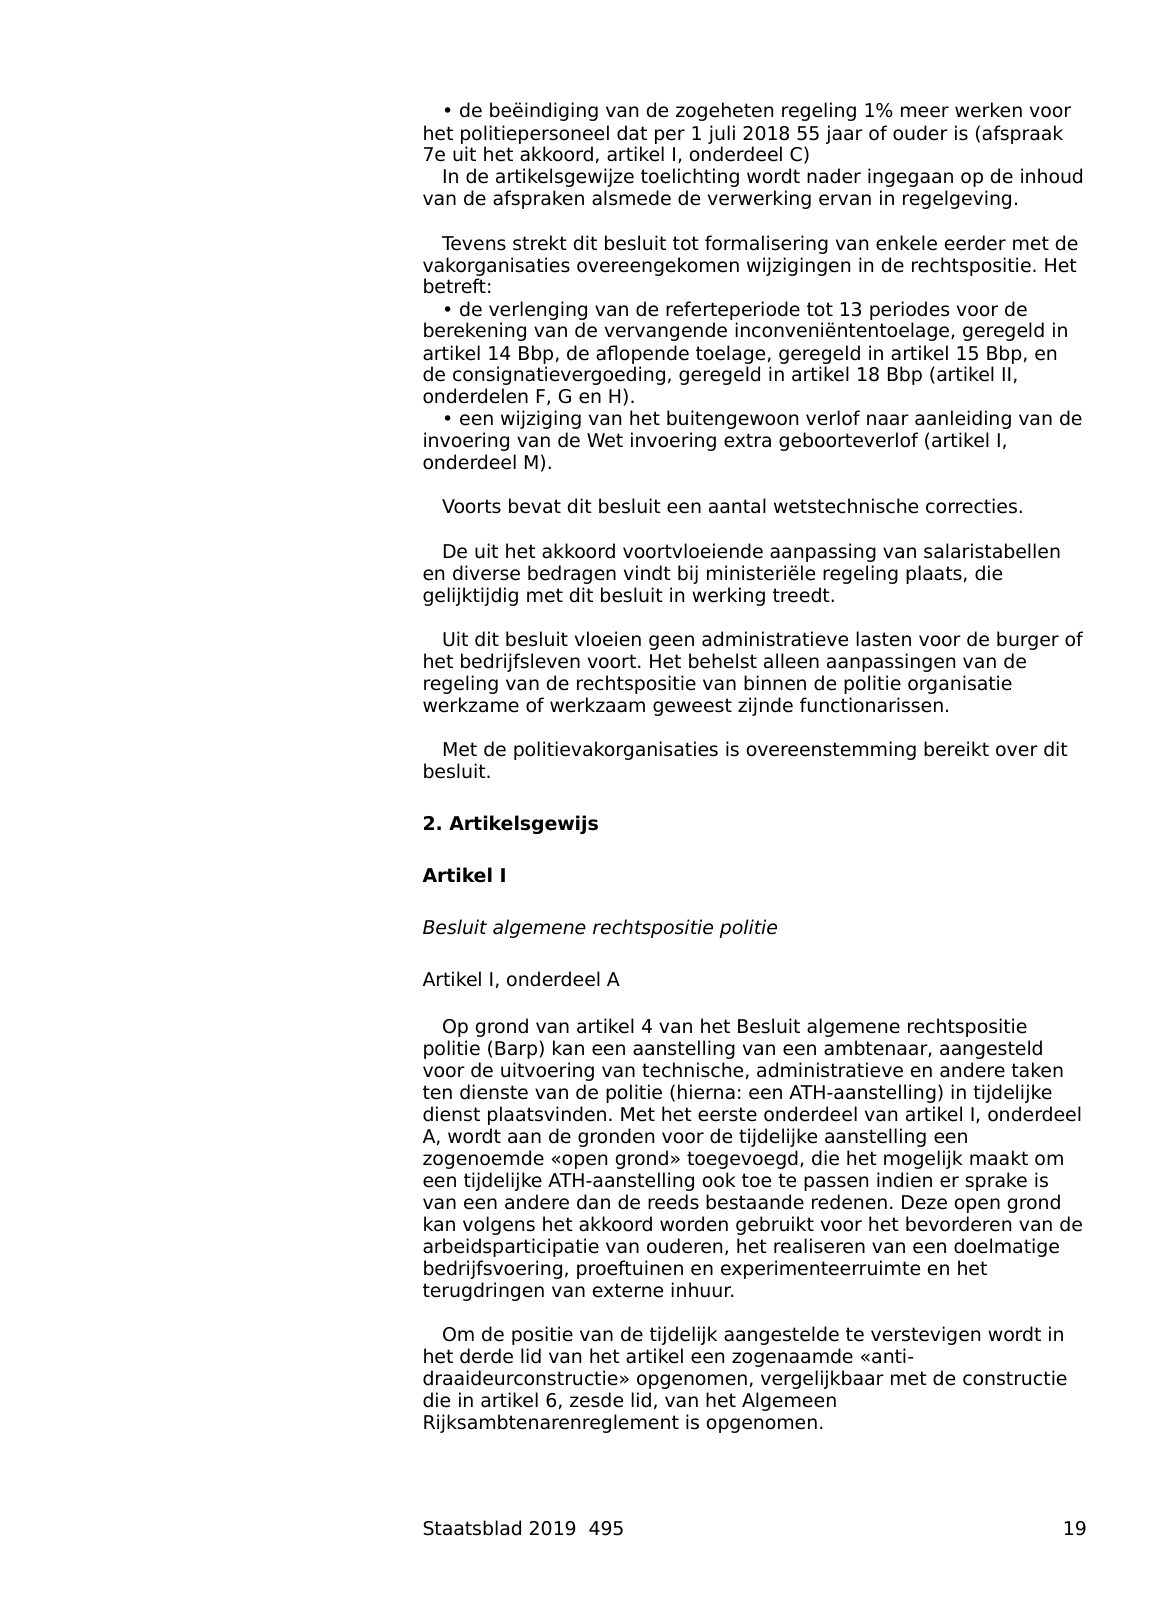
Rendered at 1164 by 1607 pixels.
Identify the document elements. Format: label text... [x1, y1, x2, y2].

text • de verlenging van de referteperiode tot 13 periodes voor de berekening van de vervangende inconveniëntentoelage, geregeld in artikel 14 Bbp, de aflopende toelage, geregeld in artikel 15 Bbp, en de consignatievergoeding, geregeld in artikel 18 Bbp (artikel II, onderdelen F, G en H). [422, 298, 1087, 408]
text • een wijziging van het buitengewoon verlof naar aanleiding van de invoering van de Wet invoering extra geboorteverlof (artikel I, onderdeel M). [422, 408, 1087, 474]
text Op grond van artikel 4 van het Besluit algemene rechtspositie politie (Barp) kan een aanstelling van een ambtenaar, aangesteld voor de uitvoering van technische, administratieve en andere taken ten dienste van de politie (hierna: een ATH-aanstelling) in tijdelijke dienst plaatsvinden. Met het eerste onderdeel van artikel I, onderdeel A, wordt aan de gronden voor de tijdelijke aanstelling een zogenoemde «open grond» toegevoegd, die het mogelijk maakt om een tijdelijke ATH-aanstelling ook toe te passen indien er sprake is van een andere dan de reeds bestaande redenen. Deze open grond kan volgens het akkoord worden gebruikt voor het bevorderen van de arbeidsparticipatie van ouderen, het realiseren van een doelmatige bedrijfsvoering, proeftuinen en experimenteerruimte en het terugdringen van externe inhuur. [422, 1016, 1087, 1301]
text Tevens strekt dit besluit tot formalisering van enkele eerder met de vakorganisaties overeengekomen wijzigingen in de rechtspositie. Het betreft: [422, 232, 1087, 298]
subtitle 2. Artikelsgewijs [422, 813, 1087, 835]
text In de artikelsgewijze toelichting wordt nader ingegaan op de inhoud van de afspraken alsmede de verwerking ervan in regelgeving. [422, 166, 1087, 210]
text Voorts bevat dit besluit een aantal wetstechnische correcties. [422, 496, 1087, 518]
text Om de positie van de tijdelijk aangestelde te verstevigen wordt in het derde lid van het artikel een zogenaamde «anti-draaideurconstructie» opgenomen, vergelijkbaar met de constructie die in artikel 6, zesde lid, van het Algemeen Rijksambtenarenreglement is opgenomen. [422, 1324, 1087, 1433]
subtitle Artikel I, onderdeel A [422, 969, 1087, 991]
text Met de politievakorganisaties is overeenstemming bereikt over dit besluit. [422, 739, 1087, 783]
subtitle Besluit algemene rechtspositie politie [422, 917, 1087, 939]
text • de beëindiging van de zogeheten regeling 1% meer werken voor het politiepersoneel dat per 1 juli 2018 55 jaar of ouder is (afspraak 7e uit het akkoord, artikel I, onderdeel C) [422, 100, 1087, 166]
text Uit dit besluit vloeien geen administratieve lasten voor de burger of het bedrijfsleven voort. Het behelst alleen aanpassingen van de regeling van de rechtspositie van binnen de politie organisatie werkzame of werkzaam geweest zijnde functionarissen. [422, 629, 1087, 717]
subtitle Artikel I [422, 865, 1087, 887]
text De uit het akkoord voortvloeiende aanpassing van salaristabellen en diverse bedragen vindt bij ministeriële regeling plaats, die gelijktijdig met dit besluit in werking treedt. [422, 541, 1087, 607]
